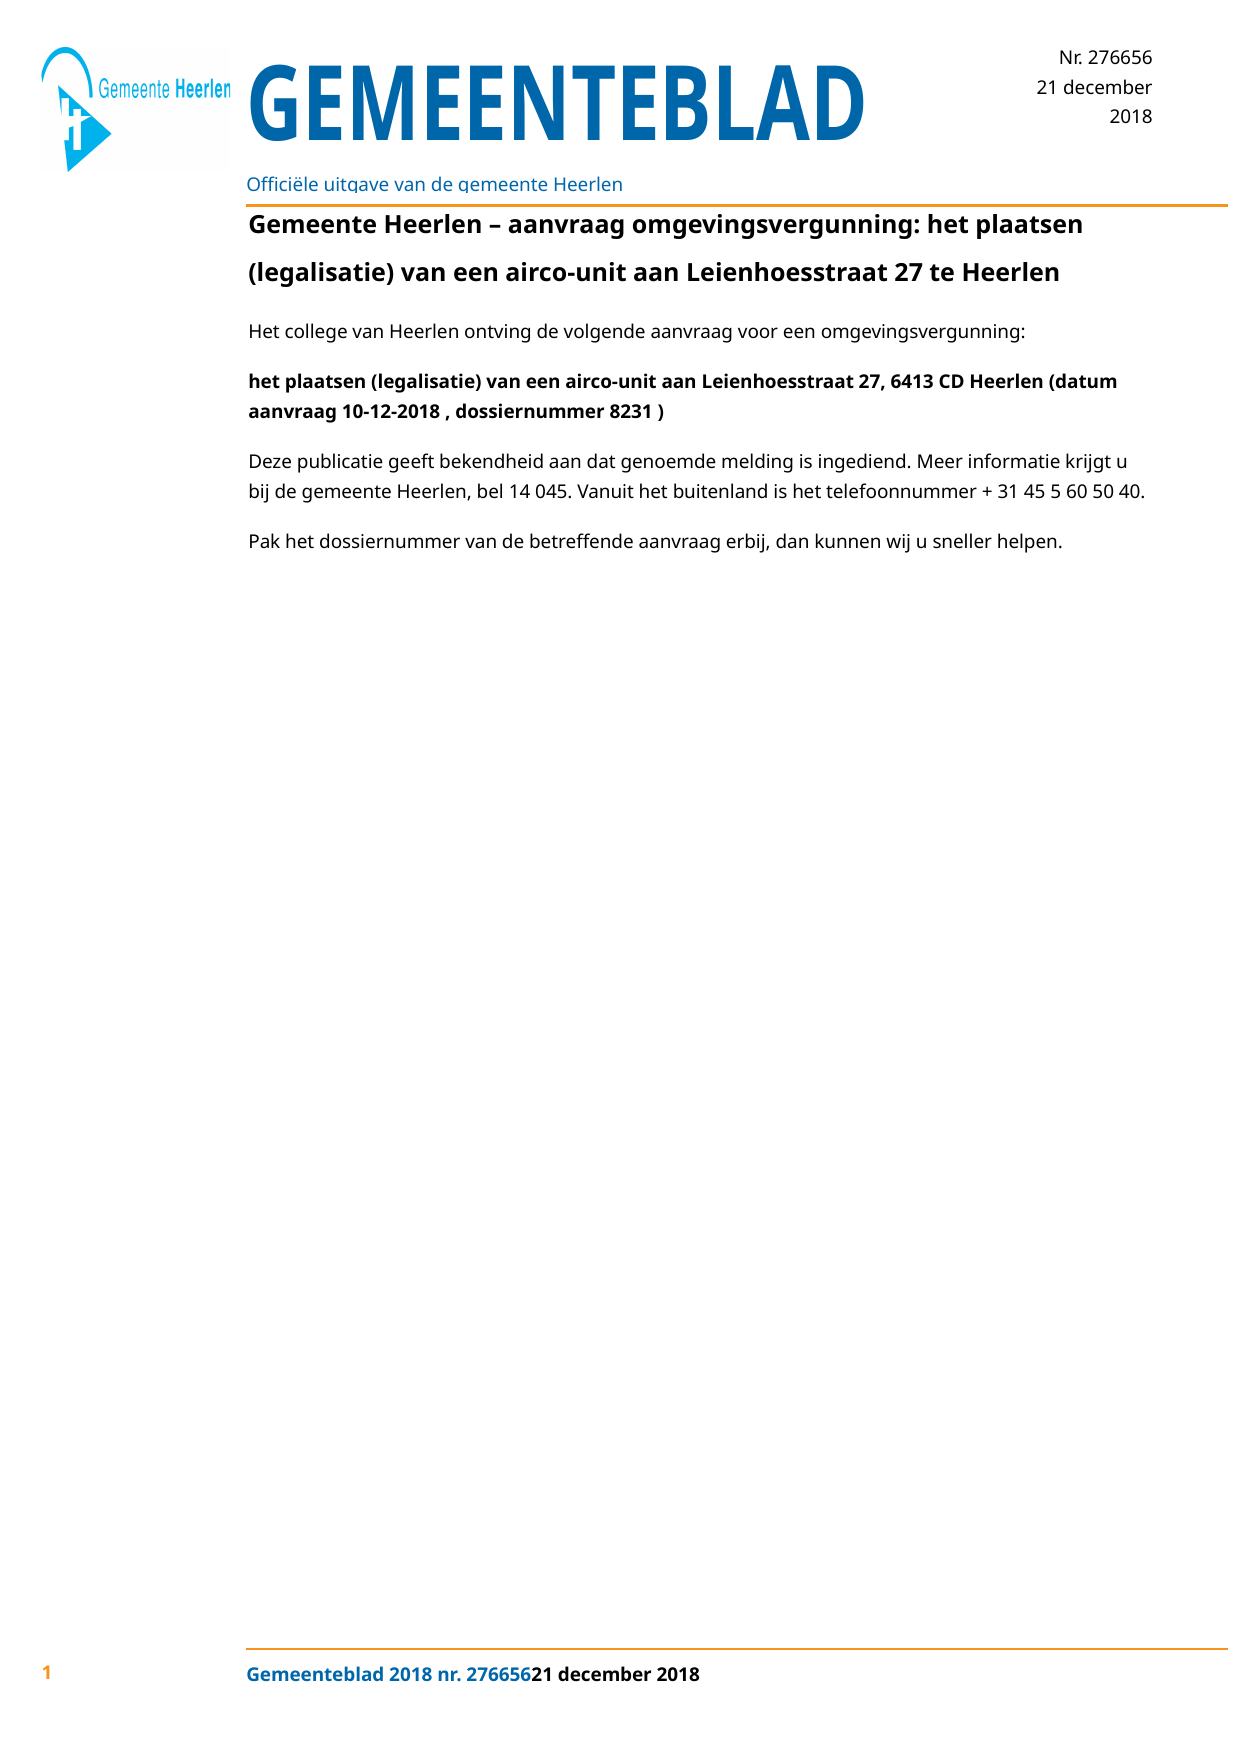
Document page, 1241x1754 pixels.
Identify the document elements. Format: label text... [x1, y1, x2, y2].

text het plaatsen (legalisatie) van een airco-unit aan Leienhoesstraat 27, 6413 CD Heerlen (datum aanvraag 10-12-2018 , dossiernummer 8231 ) [248, 368, 1152, 424]
picture [41, 47, 58, 70]
text Deze publicatie geeft bekendheid aan dat genoemde melding is ingediend. Meer informatie krijgt u bij de gemeente Heerlen, bel 14 045. Vanuit het buitenland is het telefoonnummer + 31 45 5 60 50 40. [248, 448, 1152, 504]
text Gemeente Heerlen – aanvraag omgevingsvergunning: het plaatsen (legalisatie) van een airco-unit aan Leienhoesstraat 27 te Heerlen [248, 207, 1152, 288]
text Het college van Heerlen ontving de volgende aanvraag voor een omgevingsvergunning: [248, 318, 1152, 344]
text Pak het dossiernummer van de betreffende aanvraag erbij, dan kunnen wij u sneller helpen. [248, 528, 1152, 554]
picture [41, 47, 231, 172]
